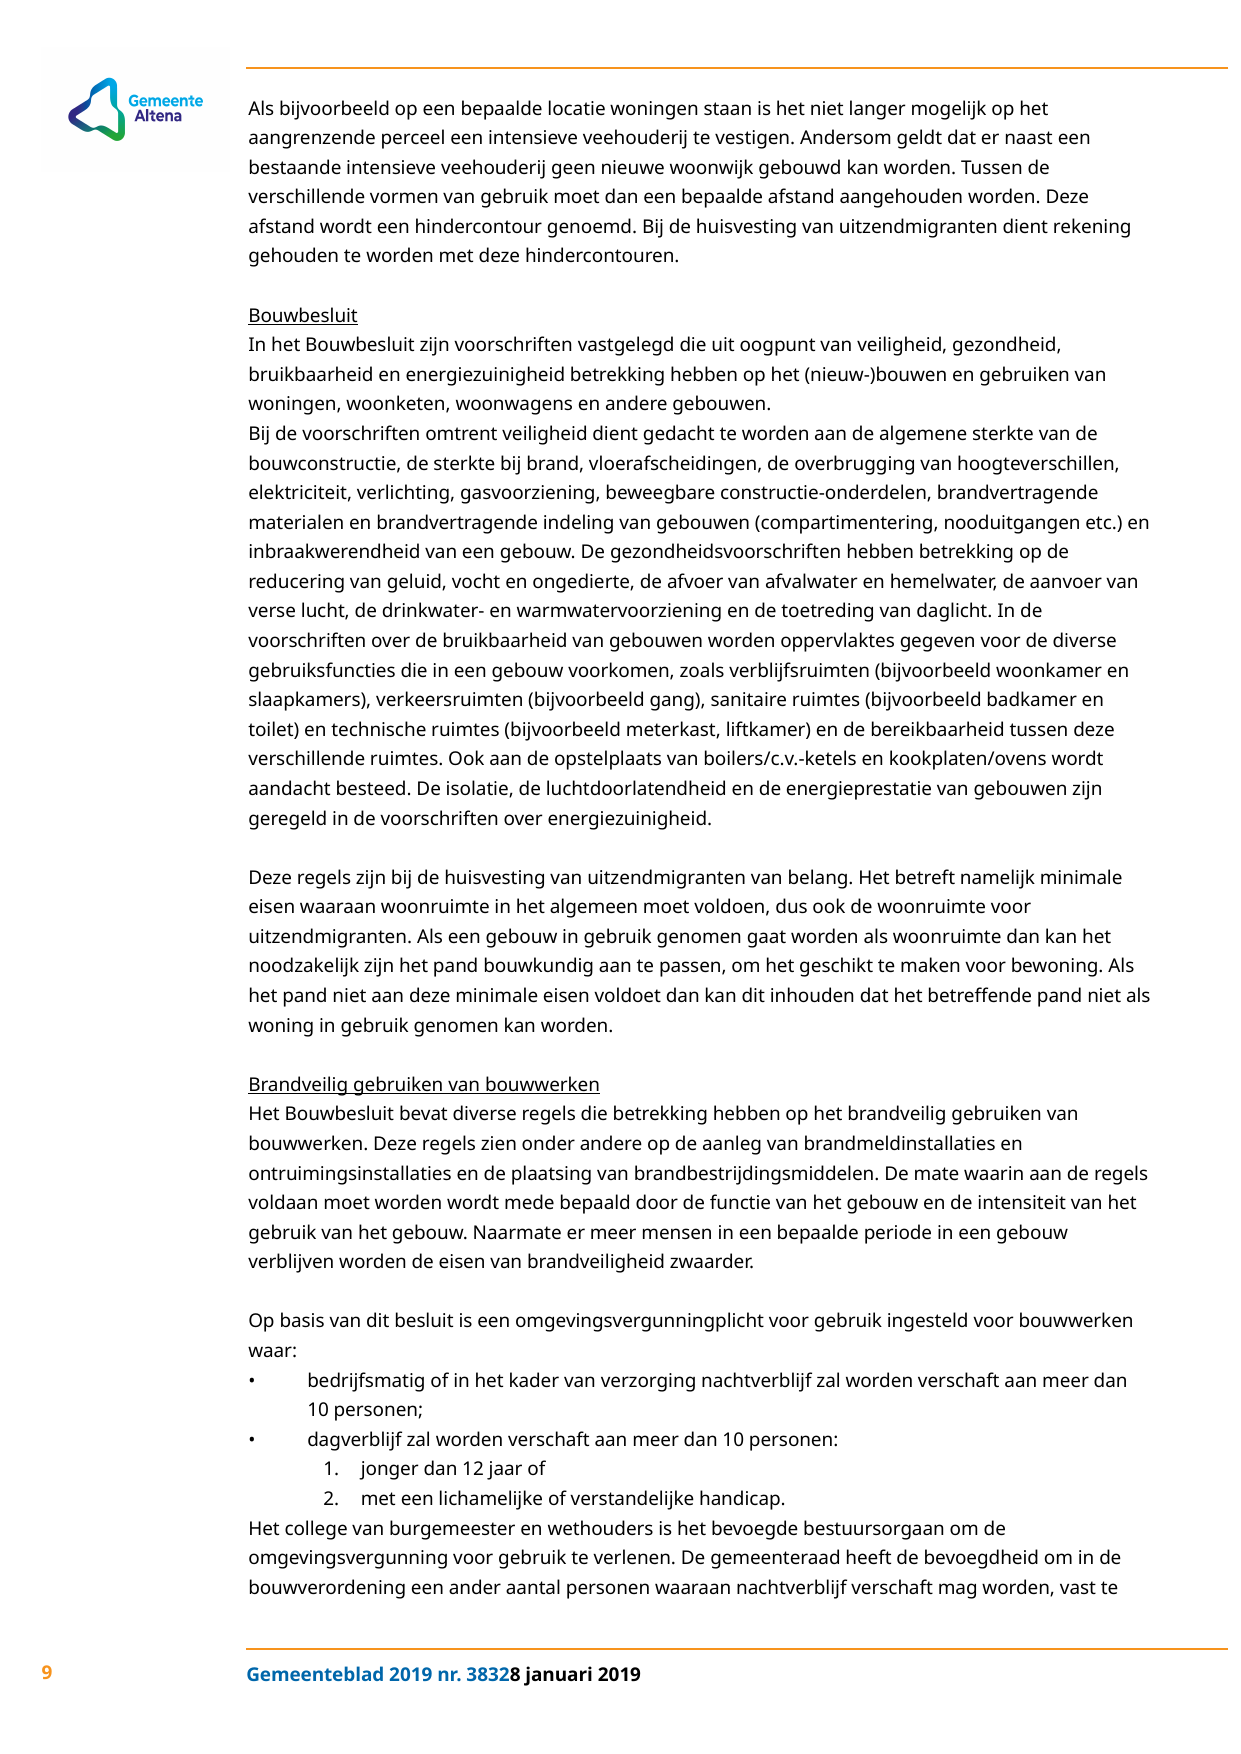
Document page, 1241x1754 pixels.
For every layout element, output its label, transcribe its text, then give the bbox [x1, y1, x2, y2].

text Het Bouwbesluit bevat diverse regels die betrekking hebben op het brandveilig gebruiken van bouwwerken. Deze regels zien onder andere op de aanleg van brandmeldinstallaties en ontruimingsinstallaties en de plaatsing van brandbestrijdingsmiddelen. De mate waarin aan de regels voldaan moet worden wordt mede bepaald door de functie van het gebouw en de intensiteit van het gebruik van het gebouw. Naarmate er meer mensen in een bepaalde periode in een gebouw verblijven worden de eisen van brandveiligheid zwaarder. [248, 1101, 1152, 1274]
text Als bijvoorbeeld op een bepaalde locatie woningen staan is het niet langer mogelijk op het aangrenzende perceel een intensieve veehouderij te vestigen. Andersom geldt dat er naast een bestaande intensieve veehouderij geen nieuwe woonwijk gebouwd kan worden. Tussen de verschillende vormen van gebruik moet dan een bepaalde afstand aangehouden worden. Deze afstand wordt een hindercontour genoemd. Bij de huisvesting van uitzendmigranten dient rekening gehouden te worden met deze hindercontouren. [248, 95, 1152, 268]
text Brandveilig gebruiken van bouwwerken [248, 1071, 1152, 1097]
list jonger dan 12 jaar of [323, 1456, 1152, 1481]
list met een lichamelijke of verstandelijke handicap. [323, 1485, 1152, 1511]
text Het college van burgemeester en wethouders is het bevoegde bestuursorgaan om de omgevingsvergunning voor gebruik te verlenen. De gemeenteraad heeft de bevoegdheid om in de bouwverordening een ander aantal personen waaraan nachtverblijf verschaft mag worden, vast te [248, 1515, 1152, 1600]
list dagverblijf zal worden verschaft aan meer dan 10 personen: [248, 1426, 1152, 1452]
text Bij de voorschriften omtrent veiligheid dient gedacht te worden aan de algemene sterkte van de bouwconstructie, de sterkte bij brand, vloerafscheidingen, de overbrugging van hoogteverschillen, elektriciteit, verlichting, gasvoorziening, beweegbare constructie-onderdelen, brandvertragende materialen en brandvertragende indeling van gebouwen (compartimentering, nooduitgangen etc.) en inbraakwerendheid van een gebouw. De gezondheidsvoorschriften hebben betrekking op de reducering van geluid, vocht en ongedierte, de afvoer van afvalwater en hemelwater, de aanvoer van verse lucht, de drinkwater- en warmwatervoorziening en de toetreding van daglicht. In de voorschriften over de bruikbaarheid van gebouwen worden oppervlaktes gegeven voor de diverse gebruiksfuncties die in een gebouw voorkomen, zoals verblijfsruimten (bijvoorbeeld woonkamer en slaapkamers), verkeersruimten (bijvoorbeeld gang), sanitaire ruimtes (bijvoorbeeld badkamer en toilet) en technische ruimtes (bijvoorbeeld meterkast, liftkamer) en de bereikbaarheid tussen deze verschillende ruimtes. Ook aan de opstelplaats van boilers/c.v.-ketels en kookplaten/ovens wordt aandacht besteed. De isolatie, de luchtdoorlatendheid en de energieprestatie van gebouwen zijn geregeld in de voorschriften over energiezuinigheid. [248, 420, 1152, 831]
text Op basis van dit besluit is een omgevingsvergunningplicht voor gebruik ingesteld voor bouwwerken waar: [248, 1308, 1152, 1363]
list bedrijfsmatig of in het kader van verzorging nachtverblijf zal worden verschaft aan meer dan 10 personen; [248, 1367, 1152, 1422]
text Deze regels zijn bij de huisvesting van uitzendmigranten van belang. Het betreft namelijk minimale eisen waaraan woonruimte in het algemeen moet voldoen, dus ook de woonruimte voor uitzendmigranten. Als een gebouw in gebruik genomen gaat worden als woonruimte dan kan het noodzakelijk zijn het pand bouwkundig aan te passen, om het geschikt te maken voor bewoning. Als het pand niet aan deze minimale eisen voldoet dan kan dit inhouden dat het betreffende pand niet als woning in gebruik genomen kan worden. [248, 864, 1152, 1038]
text Bouwbesluit [248, 302, 1152, 328]
picture [41, 47, 231, 172]
text In het Bouwbesluit zijn voorschriften vastgelegd die uit oogpunt van veiligheid, gezondheid, bruikbaarheid en energiezuinigheid betrekking hebben op het (nieuw-)bouwen en gebruiken van woningen, woonketen, woonwagens en andere gebouwen. [248, 331, 1152, 416]
